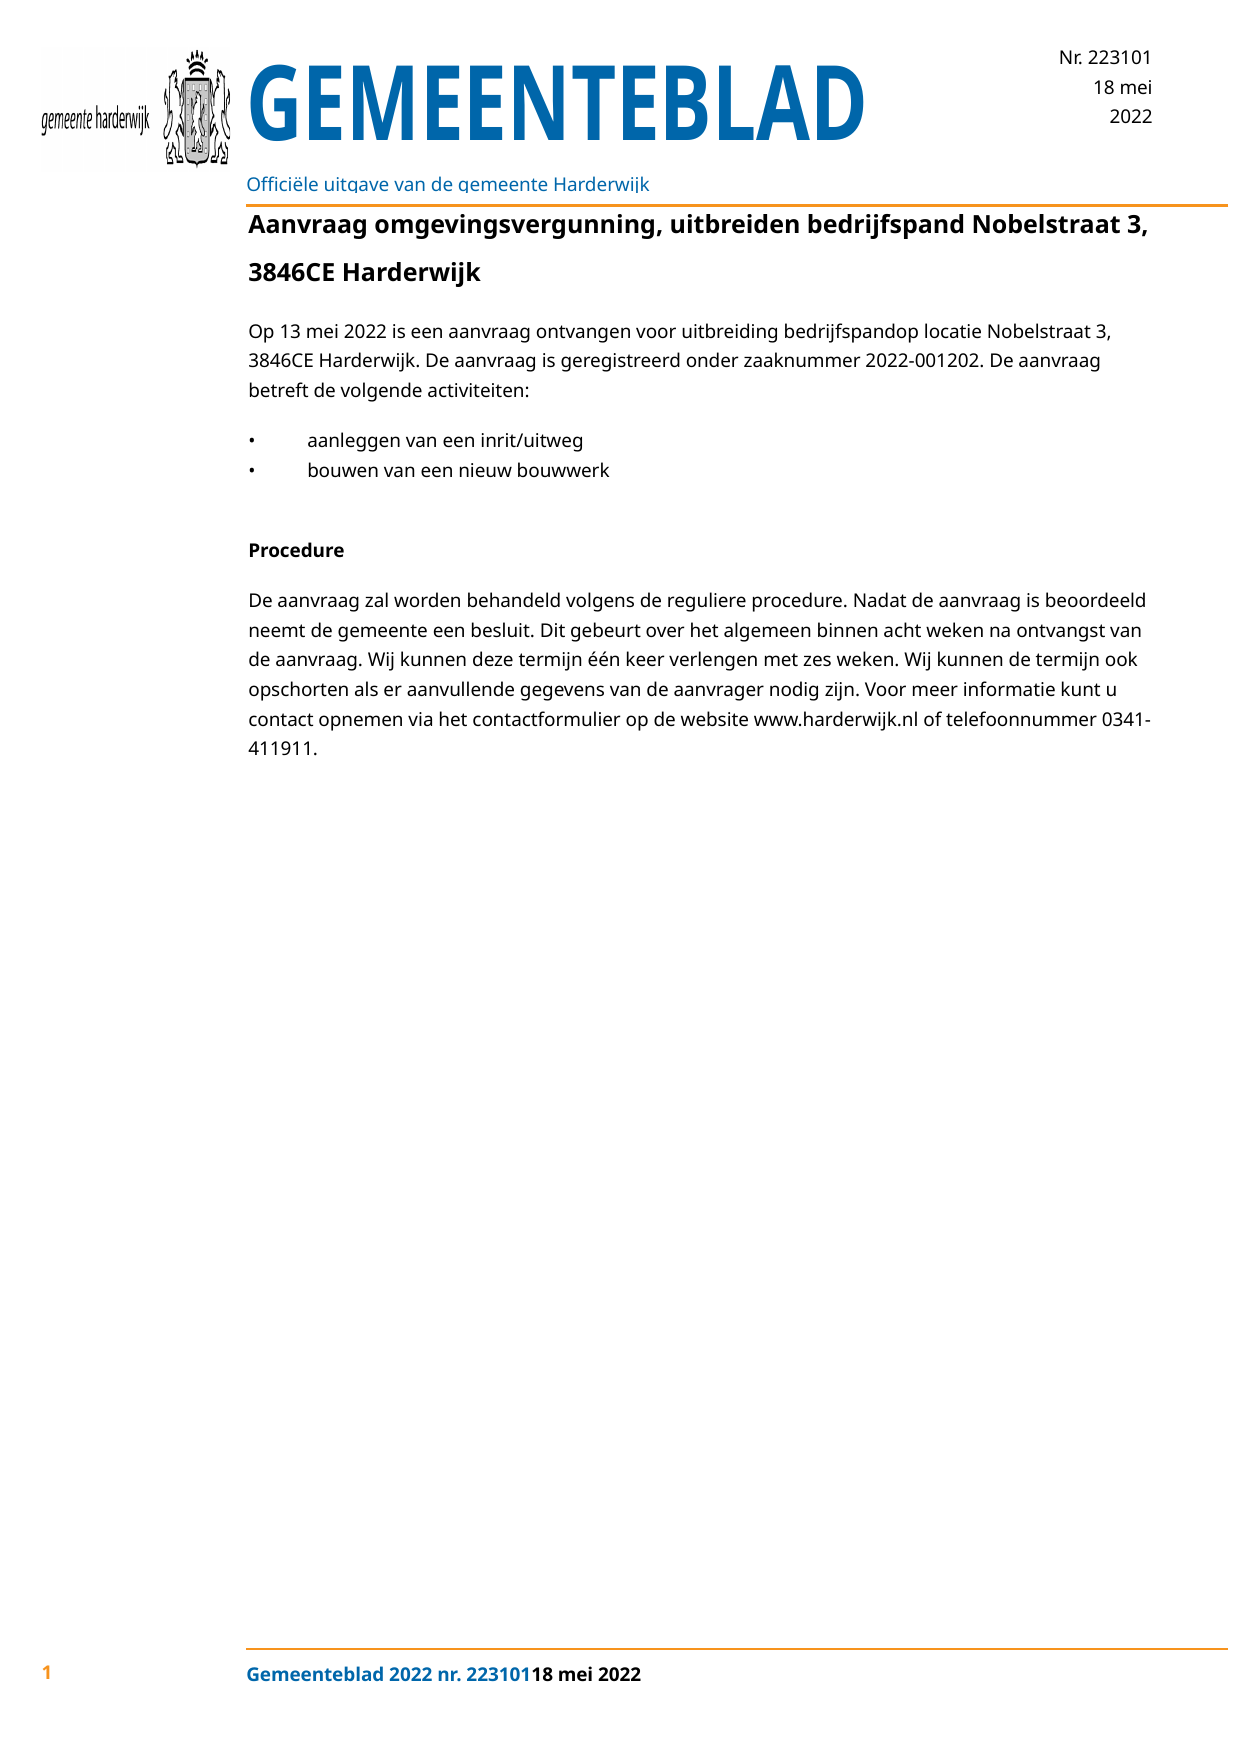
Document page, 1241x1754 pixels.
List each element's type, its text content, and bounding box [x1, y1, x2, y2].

picture [41, 47, 231, 172]
list bouwen van een nieuw bouwwerk [248, 457, 1152, 483]
text De aanvraag zal worden behandeld volgens de reguliere procedure. Nadat de aanvraag is beoordeeld neemt de gemeente een besluit. Dit gebeurt over het algemeen binnen acht weken na ontvangst van de aanvraag. Wij kunnen deze termijn één keer verlengen met zes weken. Wij kunnen de termijn ook opschorten als er aanvullende gegevens van de aanvrager nodig zijn. Voor meer informatie kunt u contact opnemen via het contactformulier op de website www.harderwijk.nl of telefoonnummer 0341-411911. [248, 587, 1152, 761]
list aanleggen van een inrit/uitweg [248, 427, 1152, 453]
text Procedure [248, 537, 1152, 563]
text Aanvraag omgevingsvergunning, uitbreiden bedrijfspand Nobelstraat 3, 3846CE Harderwijk [248, 207, 1152, 288]
text Op 13 mei 2022 is een aanvraag ontvangen voor uitbreiding bedrijfspandop locatie Nobelstraat 3, 3846CE Harderwijk. De aanvraag is geregistreerd onder zaaknummer 2022-001202. De aanvraag betreft de volgende activiteiten: [248, 318, 1152, 403]
